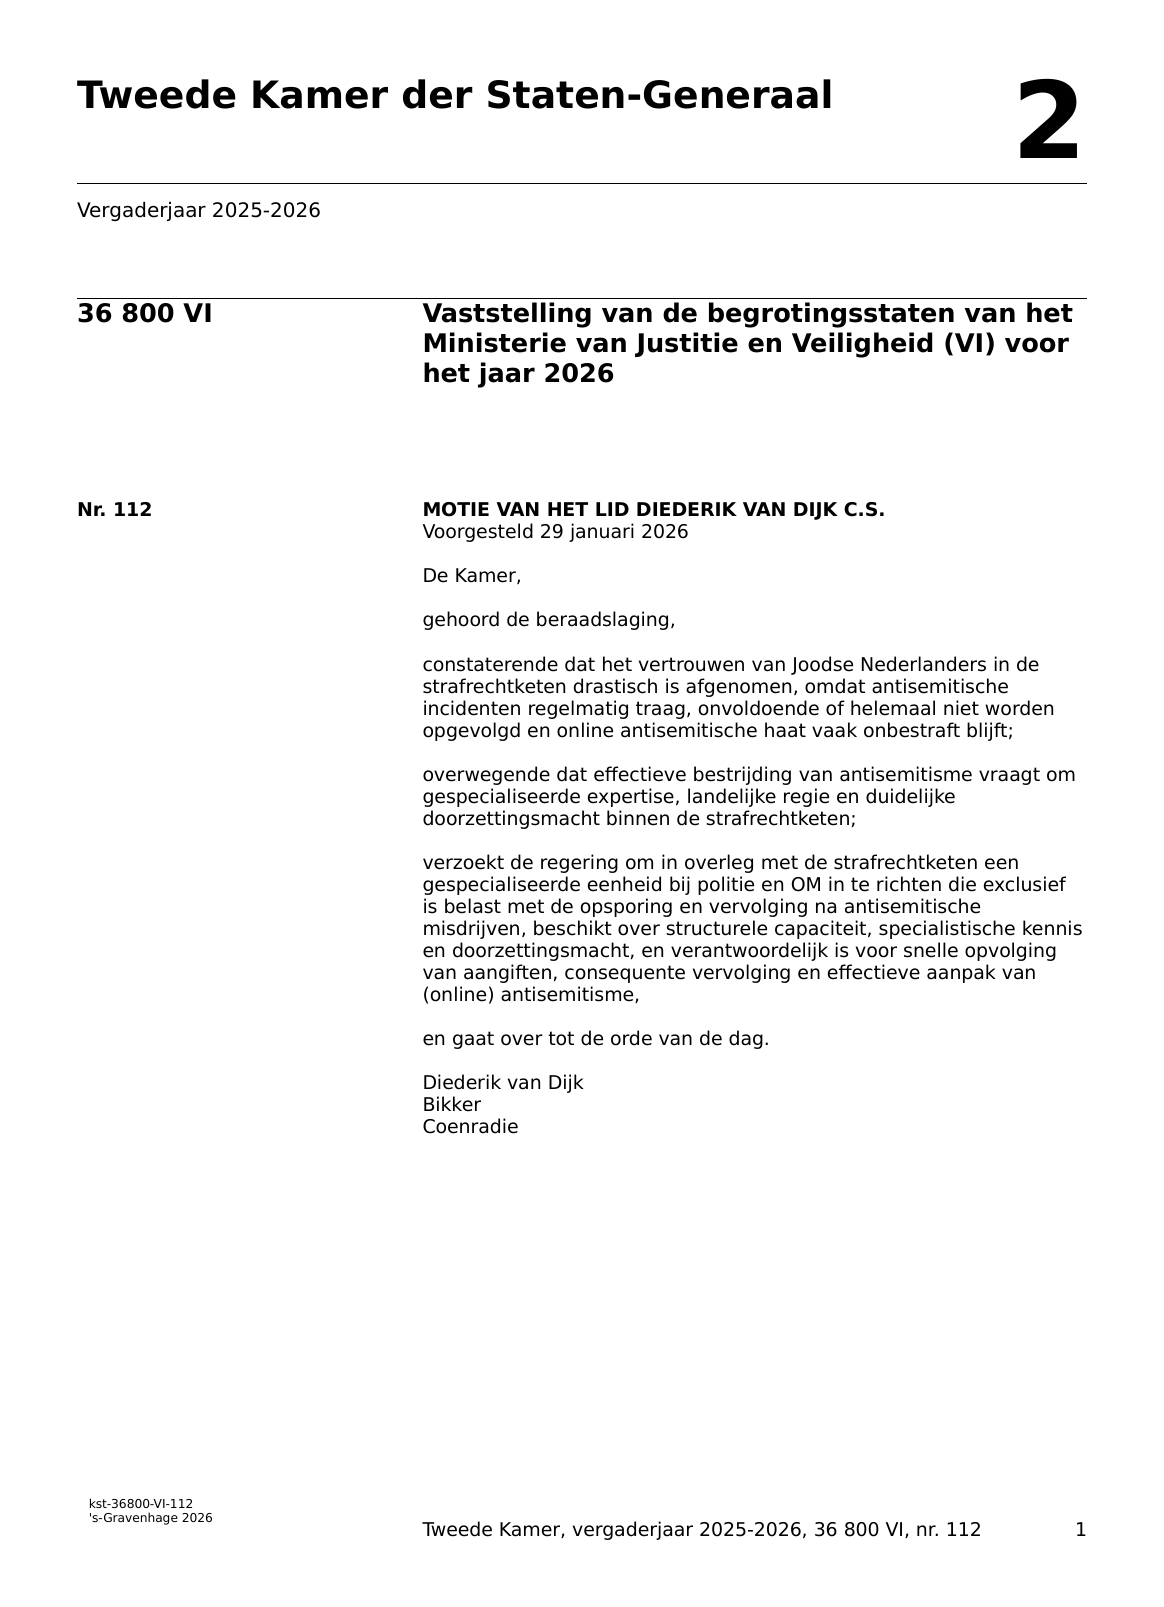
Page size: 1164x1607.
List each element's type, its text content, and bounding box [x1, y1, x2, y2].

text overwegende dat effectieve bestrijding van antisemitisme vraagt om gespecialiseerde expertise, landelijke regie en duidelijke doorzettingsmacht binnen de strafrechtketen; [422, 764, 1087, 829]
text en gaat over tot de orde van de dag. [422, 1028, 1087, 1050]
table_header Tweede Kamer der Staten-Generaal [77, 59, 886, 183]
text Bikker [422, 1094, 1087, 1116]
subtitle 36 800 VI Vaststelling van de begrotingsstaten van het Ministerie van Justitie en Veiligheid (VI) voor het jaar 2026 [77, 299, 1087, 388]
subtitle Nr. 112 MOTIE VAN HET LID DIEDERIK VAN DIJK C.S. [77, 499, 1087, 521]
table_header 2 [886, 59, 1087, 183]
text Voorgesteld 29 januari 2026 [422, 521, 1087, 543]
text gehoord de beraadslaging, [422, 609, 1087, 631]
text 's-Gravenhage 2026 [88, 1511, 323, 1525]
table_cell Vergaderjaar 2025-2026 [77, 184, 1087, 298]
text constaterende dat het vertrouwen van Joodse Nederlanders in de strafrechtketen drastisch is afgenomen, omdat antisemitische incidenten regelmatig traag, onvoldoende of helemaal niet worden opgevolgd en online antisemitische haat vaak onbestraft blijft; [422, 653, 1087, 741]
text verzoekt de regering om in overleg met de strafrechtketen een gespecialiseerde eenheid bij politie en OM in te richten die exclusief is belast met de opsporing en vervolging na antisemitische misdrijven, beschikt over structurele capaciteit, specialistische kennis en doorzettingsmacht, en verantwoordelijk is voor snelle opvolging van aangiften, consequente vervolging en effectieve aanpak van (online) antisemitisme, [422, 852, 1087, 1006]
text kst-36800-VI-112 [88, 1497, 323, 1511]
text Diederik van Dijk [422, 1072, 1087, 1094]
text De Kamer, [422, 565, 1087, 587]
text Coenradie [422, 1116, 1087, 1138]
